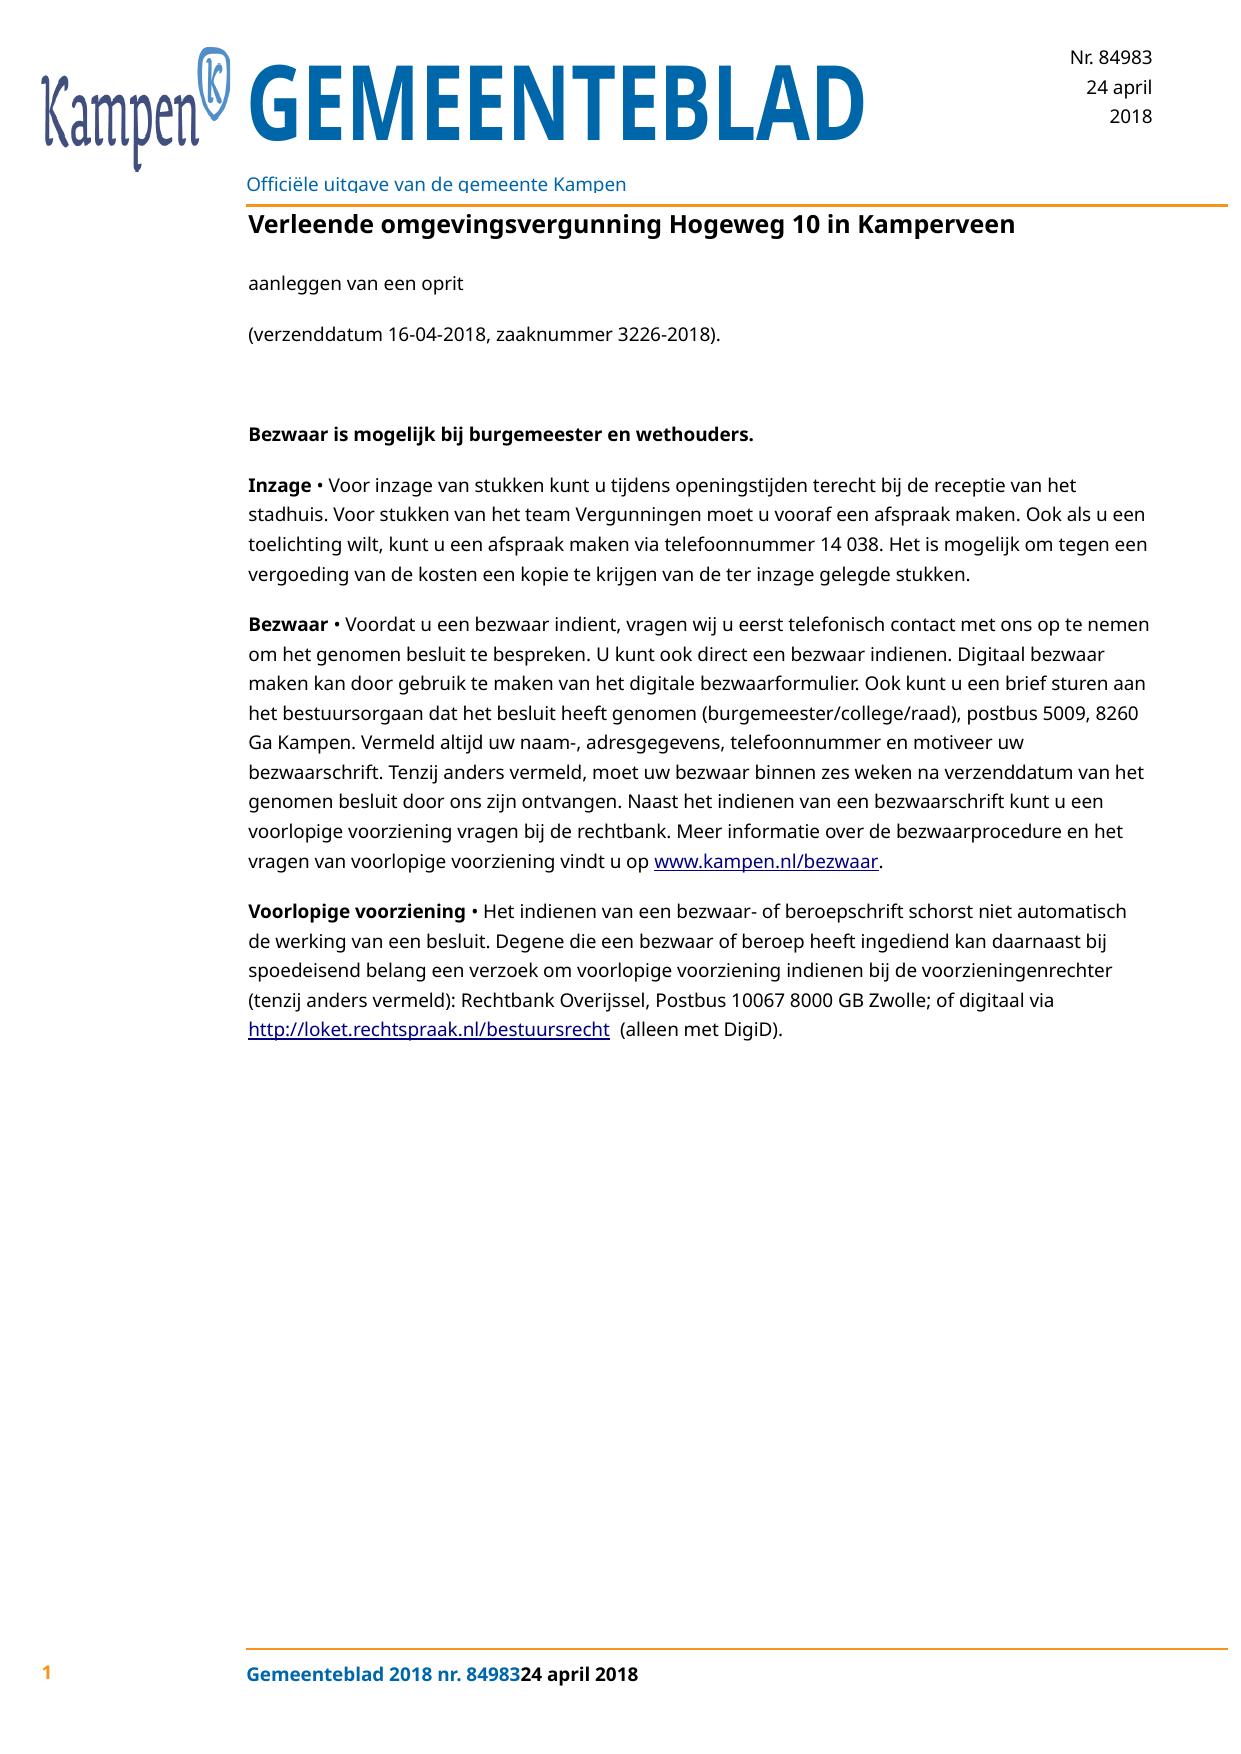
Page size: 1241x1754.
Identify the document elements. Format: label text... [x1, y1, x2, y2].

text (verzenddatum 16-04-2018, zaaknummer 3226-2018). [248, 321, 1152, 346]
text aanleggen van een oprit [248, 270, 1152, 296]
picture [41, 47, 231, 172]
text Voorlopige voorziening • Het indienen van een bezwaar- of beroepschrift schorst niet automatisch de werking van een besluit. Degene die een bezwaar of beroep heeft ingediend kan daarnaast bij spoedeisend belang een verzoek om voorlopige voorziening indienen bij de voorzieningenrechter (tenzij anders vermeld): Rechtbank Overijssel, Postbus 10067 8000 GB Zwolle; of digitaal via http://loket.rechtspraak.nl/bestuursrecht (alleen met DigiD). [248, 898, 1152, 1042]
text Inzage • Voor inzage van stukken kunt u tijdens openingstijden terecht bij de receptie van het stadhuis. Voor stukken van het team Vergunningen moet u vooraf een afspraak maken. Ook als u een toelichting wilt, kunt u een afspraak maken via telefoonnummer 14 038. Het is mogelijk om tegen een vergoeding van de kosten een kopie te krijgen van de ter inzage gelegde stukken. [248, 472, 1152, 586]
text Bezwaar is mogelijk bij burgemeester en wethouders. [248, 422, 1152, 447]
text Bezwaar • Voordat u een bezwaar indient, vragen wij u eerst telefonisch contact met ons op te nemen om het genomen besluit te bespreken. U kunt ook direct een bezwaar indienen. Digitaal bezwaar maken kan door gebruik te maken van het digitale bezwaarformulier. Ook kunt u een brief sturen aan het bestuursorgaan dat het besluit heeft genomen (burgemeester/college/raad), postbus 5009, 8260 Ga Kampen. Vermeld altijd uw naam-, adresgegevens, telefoonnummer en motiveer uw bezwaarschrift. Tenzij anders vermeld, moet uw bezwaar binnen zes weken na verzenddatum van het genomen besluit door ons zijn ontvangen. Naast het indienen van een bezwaarschrift kunt u een voorlopige voorziening vragen bij de rechtbank. Meer informatie over de bezwaarprocedure en het vragen van voorlopige voorziening vindt u op www.kampen.nl/bezwaar. [248, 611, 1152, 873]
text Verleende omgevingsvergunning Hogeweg 10 in Kamperveen [248, 207, 1152, 241]
